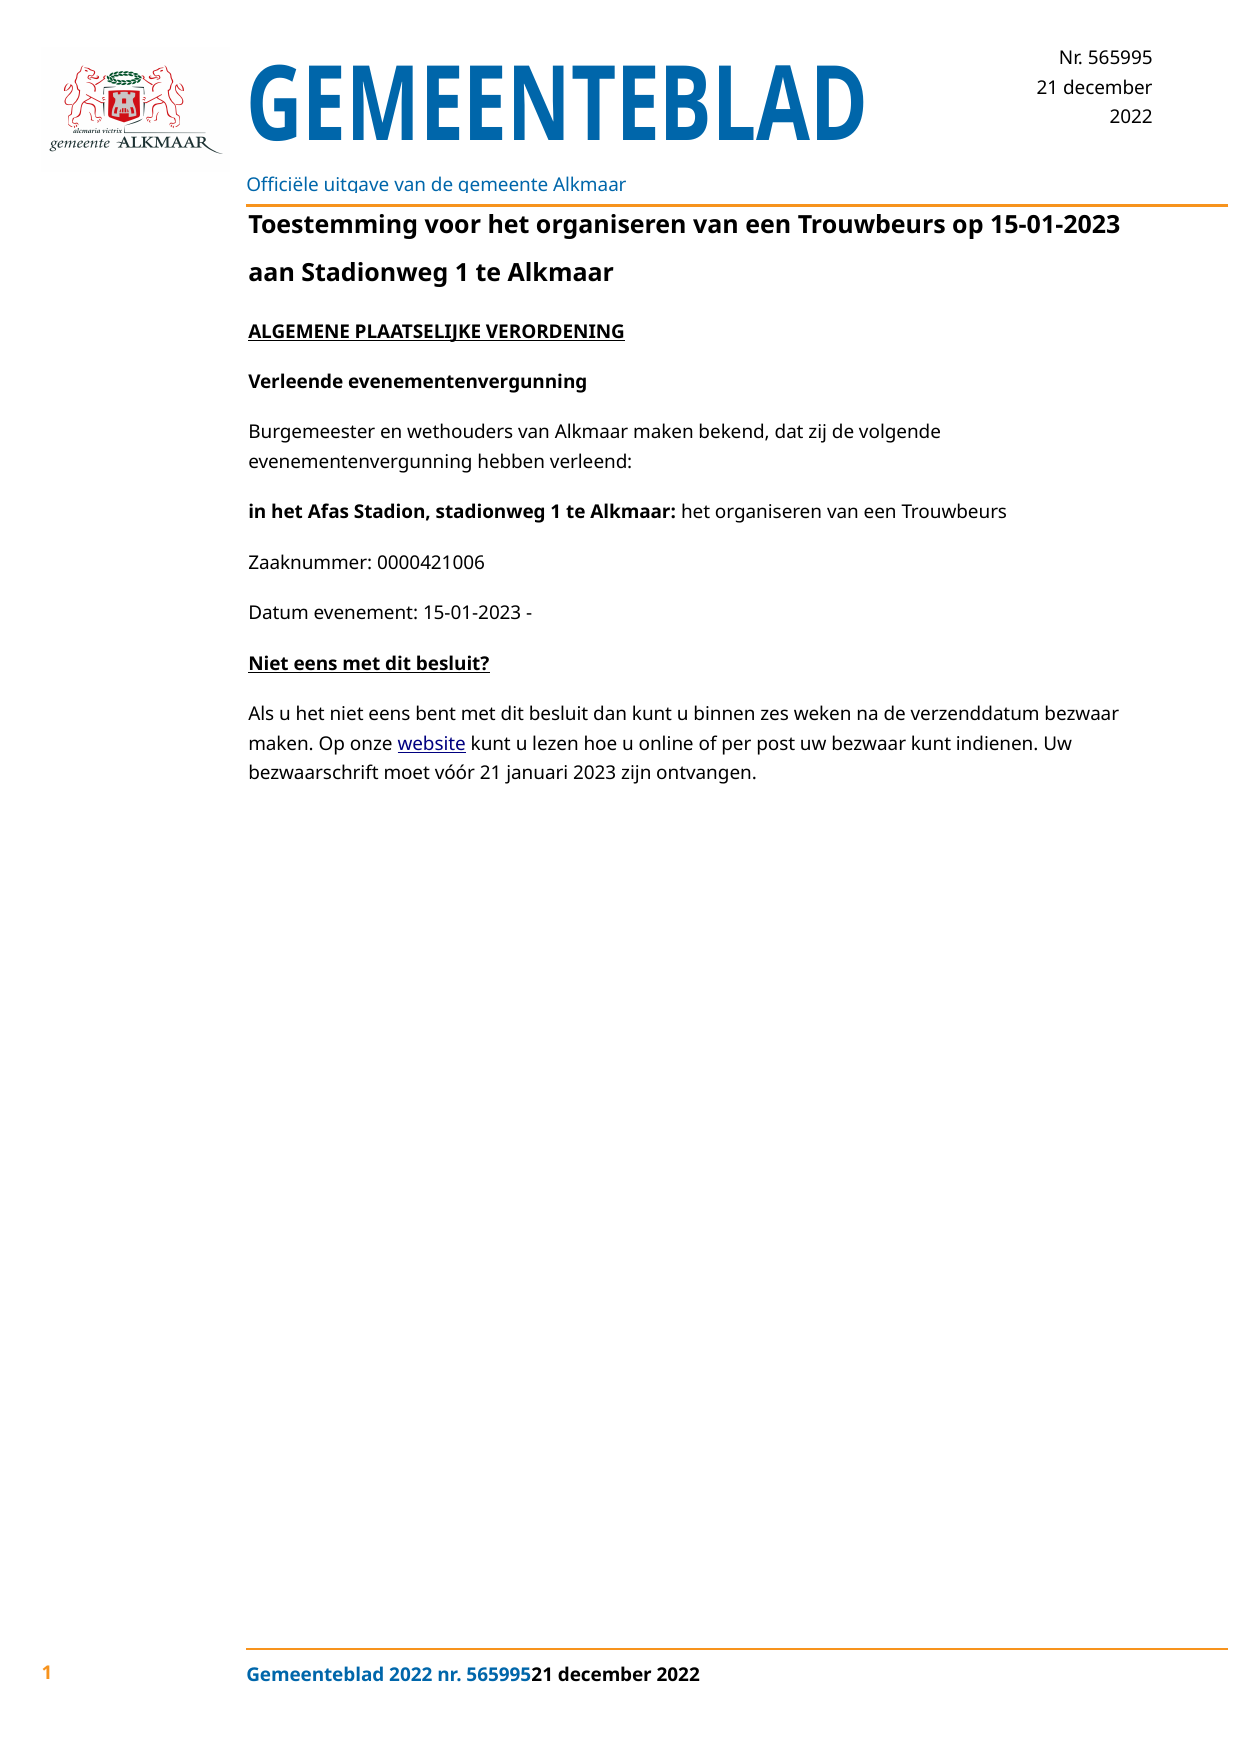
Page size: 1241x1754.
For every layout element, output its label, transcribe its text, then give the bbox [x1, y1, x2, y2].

text Als u het niet eens bent met dit besluit dan kunt u binnen zes weken na de verzenddatum bezwaar maken. Op onze website kunt u lezen hoe u online of per post uw bezwaar kunt indienen. Uw bezwaarschrift moet vóór 21 januari 2023 zijn ontvangen. [248, 700, 1152, 785]
text Zaaknummer: 0000421006 [248, 549, 1152, 575]
text Datum evenement: 15-01-2023 - [248, 599, 1152, 625]
text Verleende evenementenvergunning [248, 368, 1152, 394]
text Toestemming voor het organiseren van een Trouwbeurs op 15-01-2023 aan Stadionweg 1 te Alkmaar [248, 207, 1152, 288]
text in het Afas Stadion, stadionweg 1 te Alkmaar: het organiseren van een Trouwbeurs [248, 499, 1152, 524]
text Niet eens met dit besluit? [248, 650, 1152, 676]
text Burgemeester en wethouders van Alkmaar maken bekend, dat zij de volgende evenementenvergunning hebben verleend: [248, 419, 1152, 474]
picture [41, 47, 231, 172]
text ALGEMENE PLAATSELIJKE VERORDENING [248, 318, 1152, 344]
